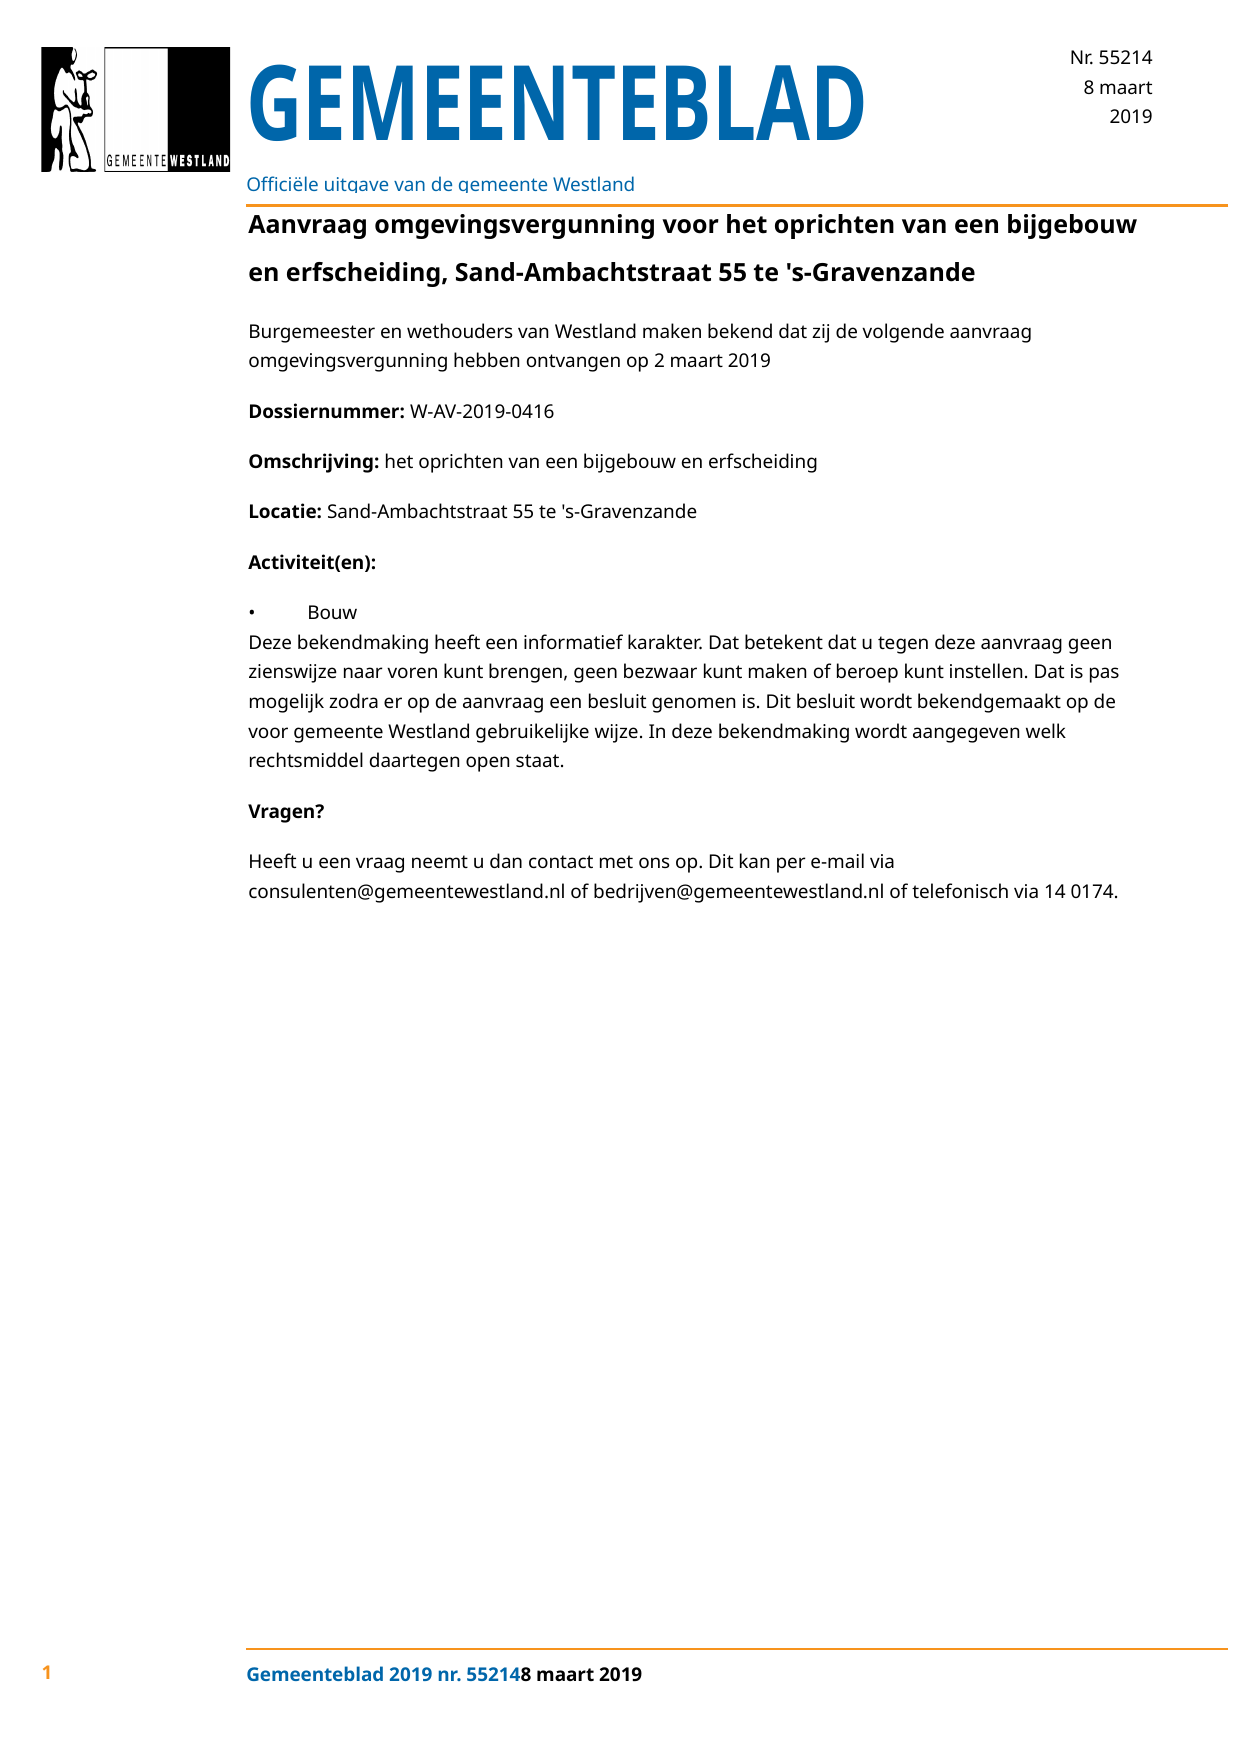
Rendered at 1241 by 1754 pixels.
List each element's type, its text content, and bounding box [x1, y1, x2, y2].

text Aanvraag omgevingsvergunning voor het oprichten van een bijgebouw en erfscheiding, Sand-Ambachtstraat 55 te 's-Gravenzande [248, 207, 1152, 288]
text Dossiernummer: W-AV-2019-0416 [248, 398, 1152, 424]
text Locatie: Sand-Ambachtstraat 55 te 's-Gravenzande [248, 499, 1152, 524]
text Heeft u een vraag neemt u dan contact met ons op. Dit kan per e-mail via consulenten@gemeentewestland.nl of bedrijven@gemeentewestland.nl of telefonisch via 14 0174. [248, 848, 1152, 904]
text Omschrijving: het oprichten van een bijgebouw en erfscheiding [248, 448, 1152, 474]
text Vragen? [248, 798, 1152, 824]
list Bouw [248, 599, 1152, 625]
picture [41, 47, 231, 172]
text Activiteit(en): [248, 549, 1152, 575]
text Deze bekendmaking heeft een informatief karakter. Dat betekent dat u tegen deze aanvraag geen zienswijze naar voren kunt brengen, geen bezwaar kunt maken of beroep kunt instellen. Dat is pas mogelijk zodra er op de aanvraag een besluit genomen is. Dit besluit wordt bekendgemaakt op de voor gemeente Westland gebruikelijke wijze. In deze bekendmaking wordt aangegeven welk rechtsmiddel daartegen open staat. [248, 629, 1152, 773]
text Burgemeester en wethouders van Westland maken bekend dat zij de volgende aanvraag omgevingsvergunning hebben ontvangen op 2 maart 2019 [248, 318, 1152, 373]
